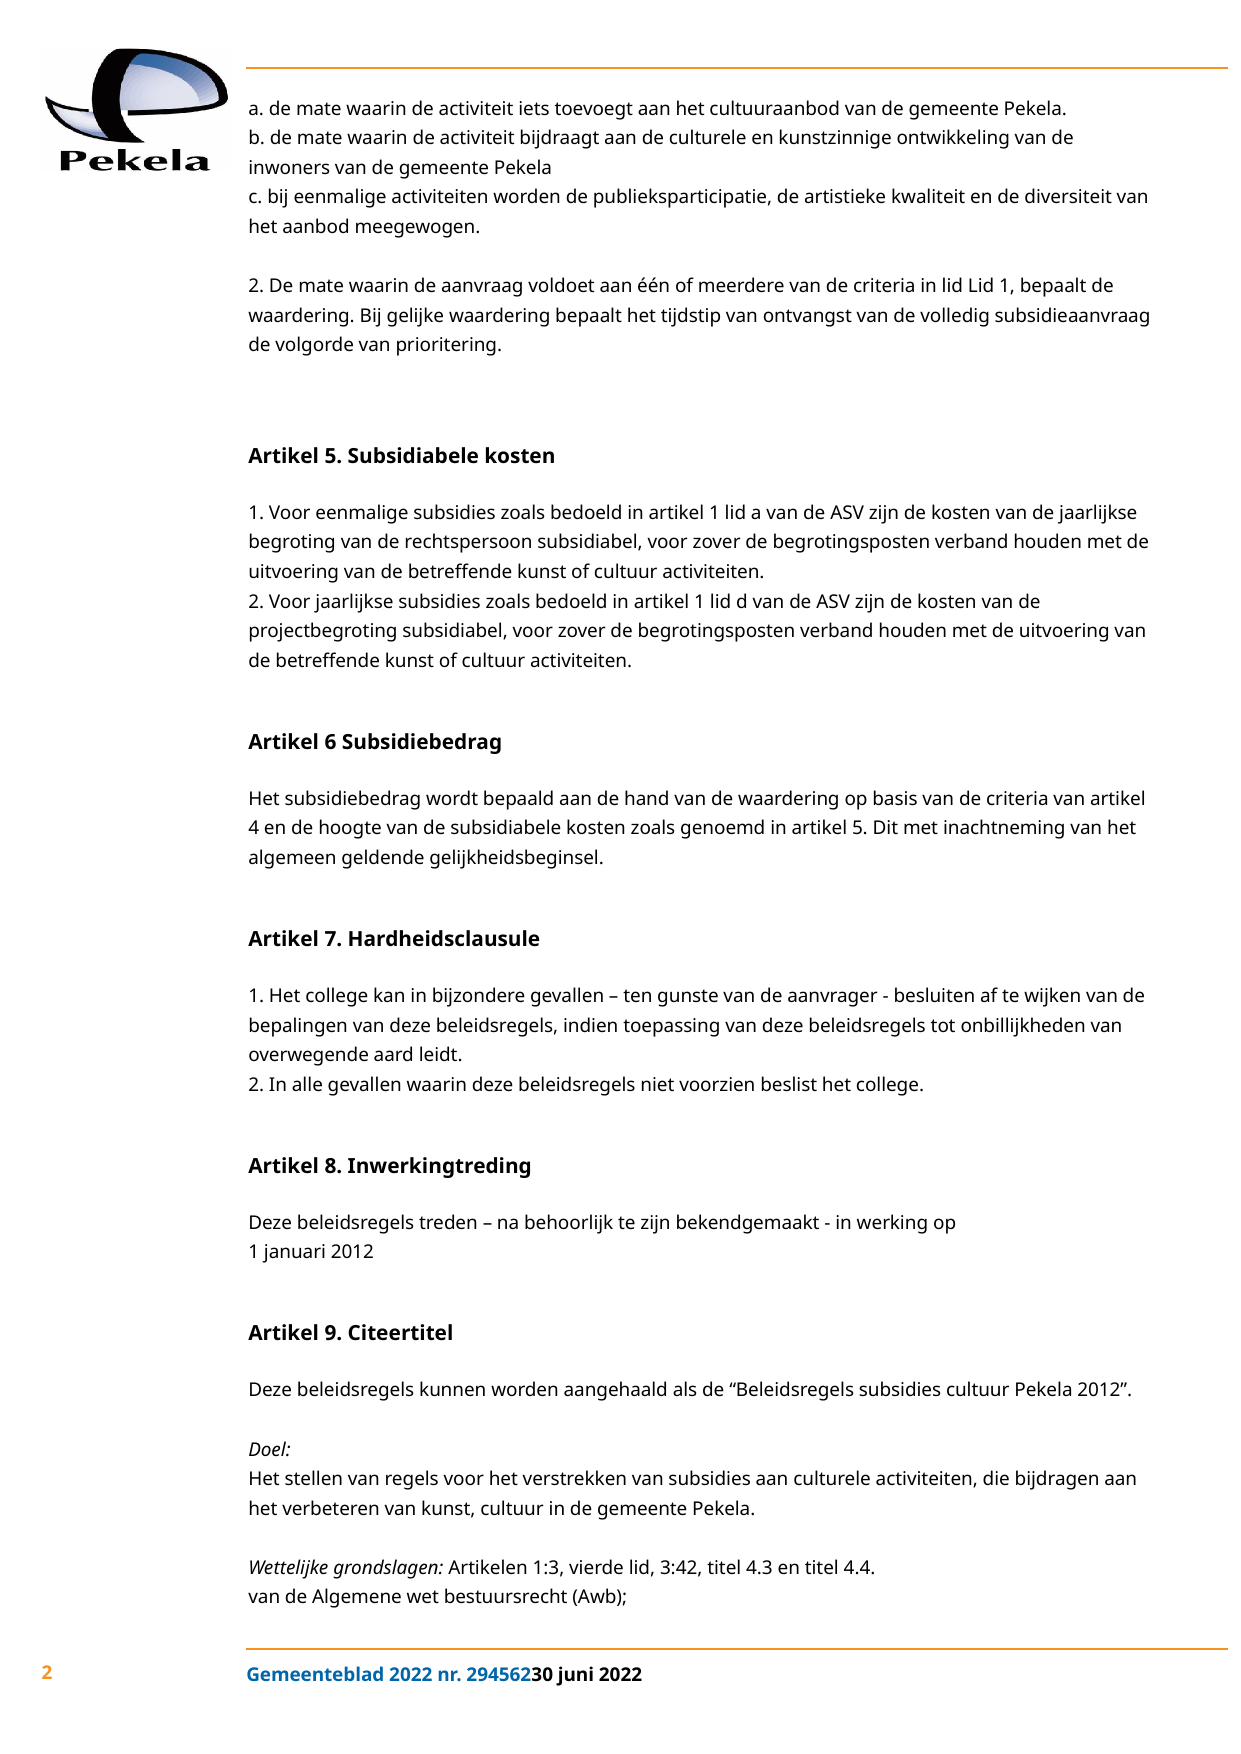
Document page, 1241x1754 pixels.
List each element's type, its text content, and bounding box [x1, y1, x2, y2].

text van de Algemene wet bestuursrecht (Awb); [248, 1584, 1152, 1609]
text b. de mate waarin de activiteit bijdraagt aan de culturele en kunstzinnige ontwikkeling van de inwoners van de gemeente Pekela [248, 124, 1152, 180]
text Artikel 8. Inwerkingtreding [248, 1151, 1152, 1179]
text Doel: [248, 1436, 1152, 1461]
text 1 januari 2012 [248, 1238, 1152, 1264]
text 2. In alle gevallen waarin deze beleidsregels niet voorzien beslist het college. [248, 1071, 1152, 1097]
text Artikel 6 Subsidiebedrag [248, 727, 1152, 755]
text 2. Voor jaarlijkse subsidies zoals bedoeld in artikel 1 lid d van de ASV zijn de kosten van de projectbegroting subsidiabel, voor zover de begrotingsposten verband houden met de uitvoering van de betreffende kunst of cultuur activiteiten. [248, 588, 1152, 673]
text Het stellen van regels voor het verstrekken van subsidies aan culturele activiteiten, die bijdragen aan het verbeteren van kunst, cultuur in de gemeente Pekela. [248, 1465, 1152, 1521]
text 1. Het college kan in bijzondere gevallen – ten gunste van de aanvrager - besluiten af te wijken van de bepalingen van deze beleidsregels, indien toepassing van deze beleidsregels tot onbillijkheden van overwegende aard leidt. [248, 982, 1152, 1067]
text Artikel 9. Citeertitel [248, 1318, 1152, 1347]
text Artikel 5. Subsidiabele kosten [248, 441, 1152, 469]
picture [41, 47, 231, 172]
text Het subsidiebedrag wordt bepaald aan de hand van de waardering op basis van de criteria van artikel 4 en de hoogte van de subsidiabele kosten zoals genoemd in artikel 5. Dit met inachtneming van het algemeen geldende gelijkheidsbeginsel. [248, 785, 1152, 870]
text 2. De mate waarin de aanvraag voldoet aan één of meerdere van de criteria in lid Lid 1, bepaalt de waardering. Bij gelijke waardering bepaalt het tijdstip van ontvangst van de volledig subsidieaanvraag de volgorde van prioritering. [248, 272, 1152, 357]
text c. bij eenmalige activiteiten worden de publieksparticipatie, de artistieke kwaliteit en de diversiteit van het aanbod meegewogen. [248, 183, 1152, 239]
text a. de mate waarin de activiteit iets toevoegt aan het cultuuraanbod van de gemeente Pekela. [248, 95, 1152, 121]
text Deze beleidsregels kunnen worden aangehaald als de “Beleidsregels subsidies cultuur Pekela 2012”. [248, 1377, 1152, 1402]
text Wettelijke grondslagen: Artikelen 1:3, vierde lid, 3:42, titel 4.3 en titel 4.4. [248, 1554, 1152, 1580]
text Artikel 7. Hardheidsclausule [248, 924, 1152, 953]
text Deze beleidsregels treden – na behoorlijk te zijn bekendgemaakt - in werking op [248, 1209, 1152, 1235]
text 1. Voor eenmalige subsidies zoals bedoeld in artikel 1 lid a van de ASV zijn de kosten van de jaarlijkse begroting van de rechtspersoon subsidiabel, voor zover de begrotingsposten verband houden met de uitvoering van de betreffende kunst of cultuur activiteiten. [248, 499, 1152, 584]
